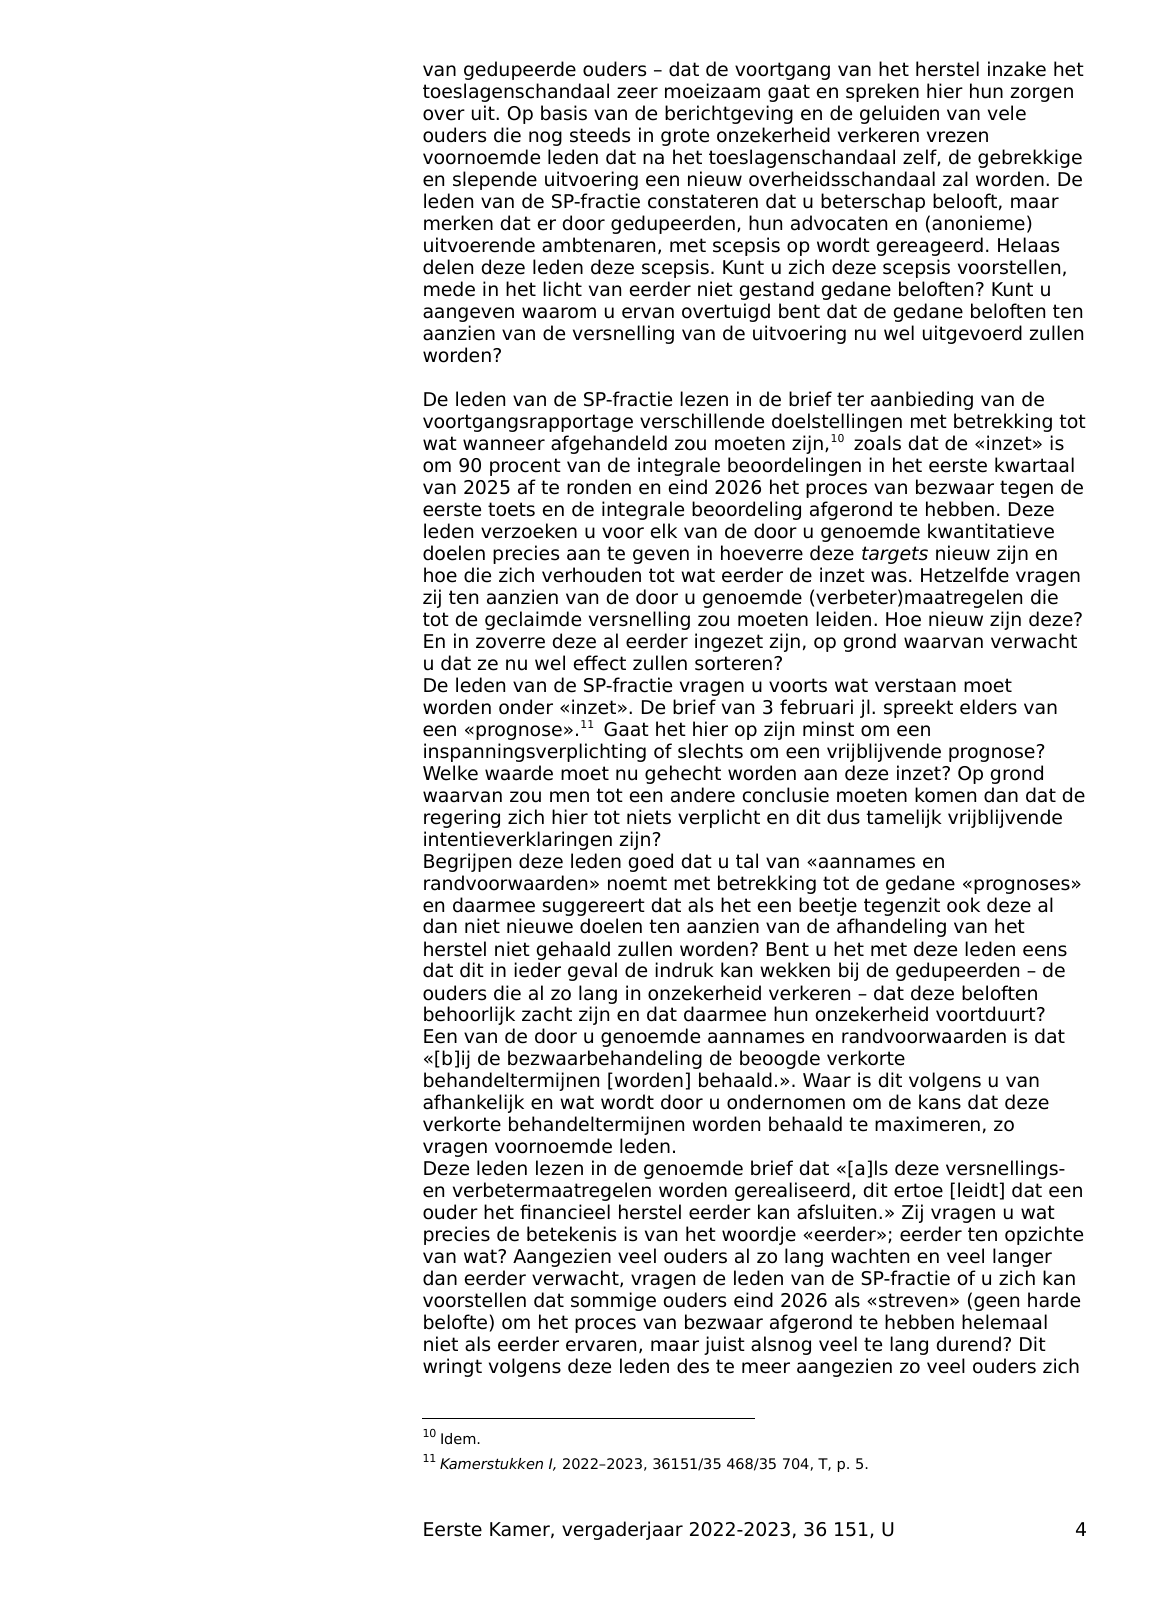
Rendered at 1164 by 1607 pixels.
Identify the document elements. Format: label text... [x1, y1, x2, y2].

text Kamerstukken I, 2022–2023, 36151/35 468/35 704, T, p. 5. [422, 1452, 1087, 1474]
text De leden van de SP-fractie lezen in de brief ter aanbieding van de voortgangsrapportage verschillende doelstellingen met betrekking tot wat wanneer afgehandeld zou moeten zijn, zoals dat de «inzet» is om 90 procent van de integrale beoordelingen in het eerste kwartaal van 2025 af te ronden en eind 2026 het proces van bezwaar tegen de eerste toets en de integrale beoordeling afgerond te hebben. Deze leden verzoeken u voor elk van de door u genoemde kwantitatieve doelen precies aan te geven in hoeverre deze targets nieuw zijn en hoe die zich verhouden tot wat eerder de inzet was. Hetzelfde vragen zij ten aanzien van de door u genoemde (verbeter)maatregelen die tot de geclaimde versnelling zou moeten leiden. Hoe nieuw zijn deze? En in zoverre deze al eerder ingezet zijn, op grond waarvan verwacht u dat ze nu wel effect zullen sorteren? [422, 389, 1087, 675]
text Idem. [422, 1427, 1087, 1449]
text van gedupeerde ouders – dat de voortgang van het herstel inzake het toeslagenschandaal zeer moeizaam gaat en spreken hier hun zorgen over uit. Op basis van de berichtgeving en de geluiden van vele ouders die nog steeds in grote onzekerheid verkeren vrezen voornoemde leden dat na het toeslagenschandaal zelf, de gebrekkige en slepende uitvoering een nieuw overheidsschandaal zal worden. De leden van de SP-fractie constateren dat u beterschap belooft, maar merken dat er door gedupeerden, hun advocaten en (anonieme) uitvoerende ambtenaren, met scepsis op wordt gereageerd. Helaas delen deze leden deze scepsis. Kunt u zich deze scepsis voorstellen, mede in het licht van eerder niet gestand gedane beloften? Kunt u aangeven waarom u ervan overtuigd bent dat de gedane beloften ten aanzien van de versnelling van de uitvoering nu wel uitgevoerd zullen worden? [422, 59, 1087, 367]
text Begrijpen deze leden goed dat u tal van «aannames en randvoorwaarden» noemt met betrekking tot de gedane «prognoses» en daarmee suggereert dat als het een beetje tegenzit ook deze al dan niet nieuwe doelen ten aanzien van de afhandeling van het herstel niet gehaald zullen worden? Bent u het met deze leden eens dat dit in ieder geval de indruk kan wekken bij de gedupeerden – de ouders die al zo lang in onzekerheid verkeren – dat deze beloften behoorlijk zacht zijn en dat daarmee hun onzekerheid voortduurt? Een van de door u genoemde aannames en randvoorwaarden is dat «[b]ij de bezwaarbehandeling de beoogde verkorte behandeltermijnen [worden] behaald.». Waar is dit volgens u van afhankelijk en wat wordt door u ondernomen om de kans dat deze verkorte behandeltermijnen worden behaald te maximeren, zo vragen voornoemde leden. [422, 851, 1087, 1158]
text De leden van de SP-fractie vragen u voorts wat verstaan moet worden onder «inzet». De brief van 3 februari jl. spreekt elders van een «prognose». Gaat het hier op zijn minst om een inspanningsverplichting of slechts om een vrijblijvende prognose? Welke waarde moet nu gehecht worden aan deze inzet? Op grond waarvan zou men tot een andere conclusie moeten komen dan dat de regering zich hier tot niets verplicht en dit dus tamelijk vrijblijvende intentieverklaringen zijn? [422, 675, 1087, 851]
text Deze leden lezen in de genoemde brief dat «[a]ls deze versnellings- en verbetermaatregelen worden gerealiseerd, dit ertoe [leidt] dat een ouder het financieel herstel eerder kan afsluiten.» Zij vragen u wat precies de betekenis is van het woordje «eerder»; eerder ten opzichte van wat? Aangezien veel ouders al zo lang wachten en veel langer dan eerder verwacht, vragen de leden van de SP-fractie of u zich kan voorstellen dat sommige ouders eind 2026 als «streven» (geen harde belofte) om het proces van bezwaar afgerond te hebben helemaal niet als eerder ervaren, maar juist alsnog veel te lang durend? Dit wringt volgens deze leden des te meer aangezien zo veel ouders zich [422, 1158, 1087, 1378]
